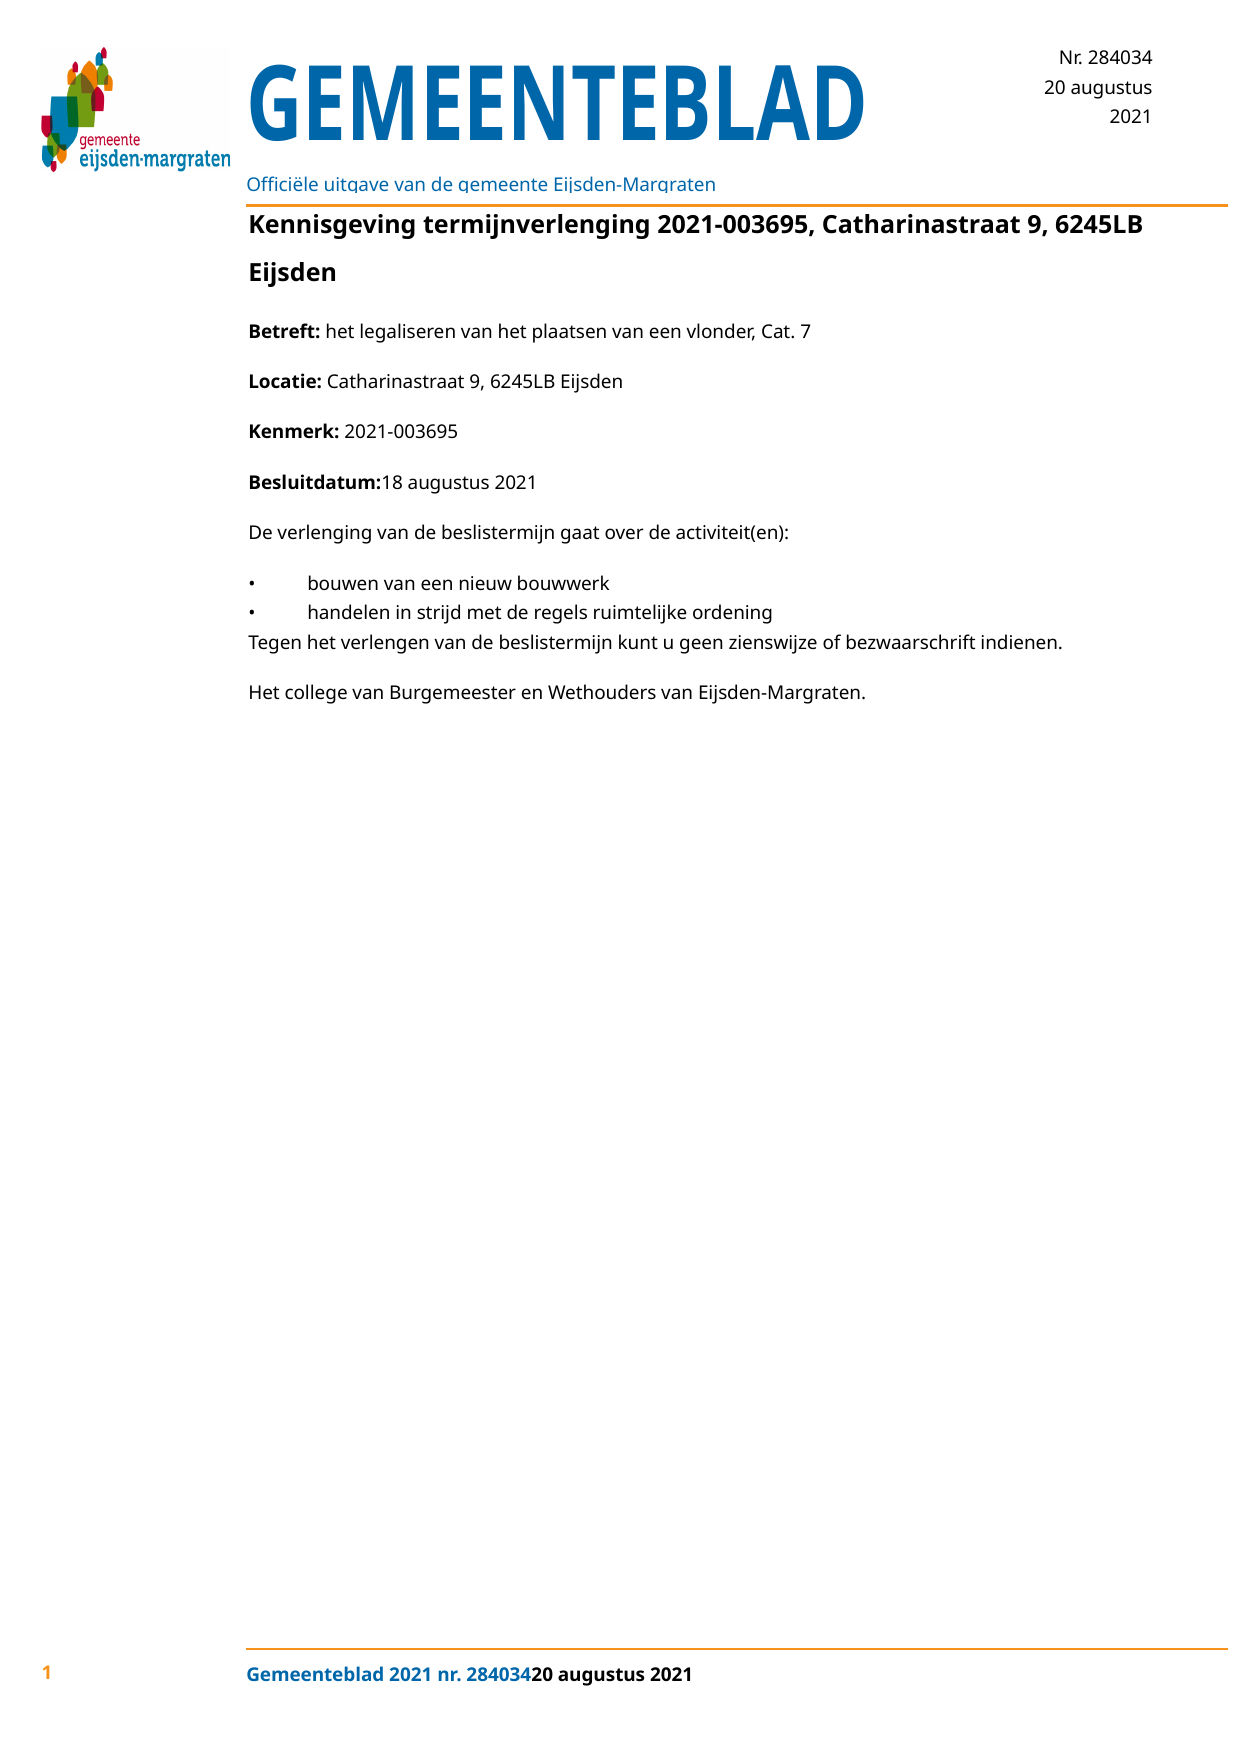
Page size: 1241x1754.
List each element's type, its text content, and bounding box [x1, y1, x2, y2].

text Tegen het verlengen van de beslistermijn kunt u geen zienswijze of bezwaarschrift indienen. [248, 629, 1152, 655]
text Locatie: Catharinastraat 9, 6245LB Eijsden [248, 368, 1152, 394]
text Kennisgeving termijnverlenging 2021-003695, Catharinastraat 9, 6245LB Eijsden [248, 207, 1152, 288]
text De verlenging van de beslistermijn gaat over de activiteit(en): [248, 519, 1152, 545]
list handelen in strijd met de regels ruimtelijke ordening [248, 599, 1152, 625]
text Besluitdatum:18 augustus 2021 [248, 469, 1152, 495]
list bouwen van een nieuw bouwwerk [248, 570, 1152, 596]
text Kenmerk: 2021-003695 [248, 419, 1152, 444]
text Betreft: het legaliseren van het plaatsen van een vlonder, Cat. 7 [248, 318, 1152, 344]
picture [41, 47, 231, 172]
text Het college van Burgemeester en Wethouders van Eijsden-Margraten. [248, 679, 1152, 705]
